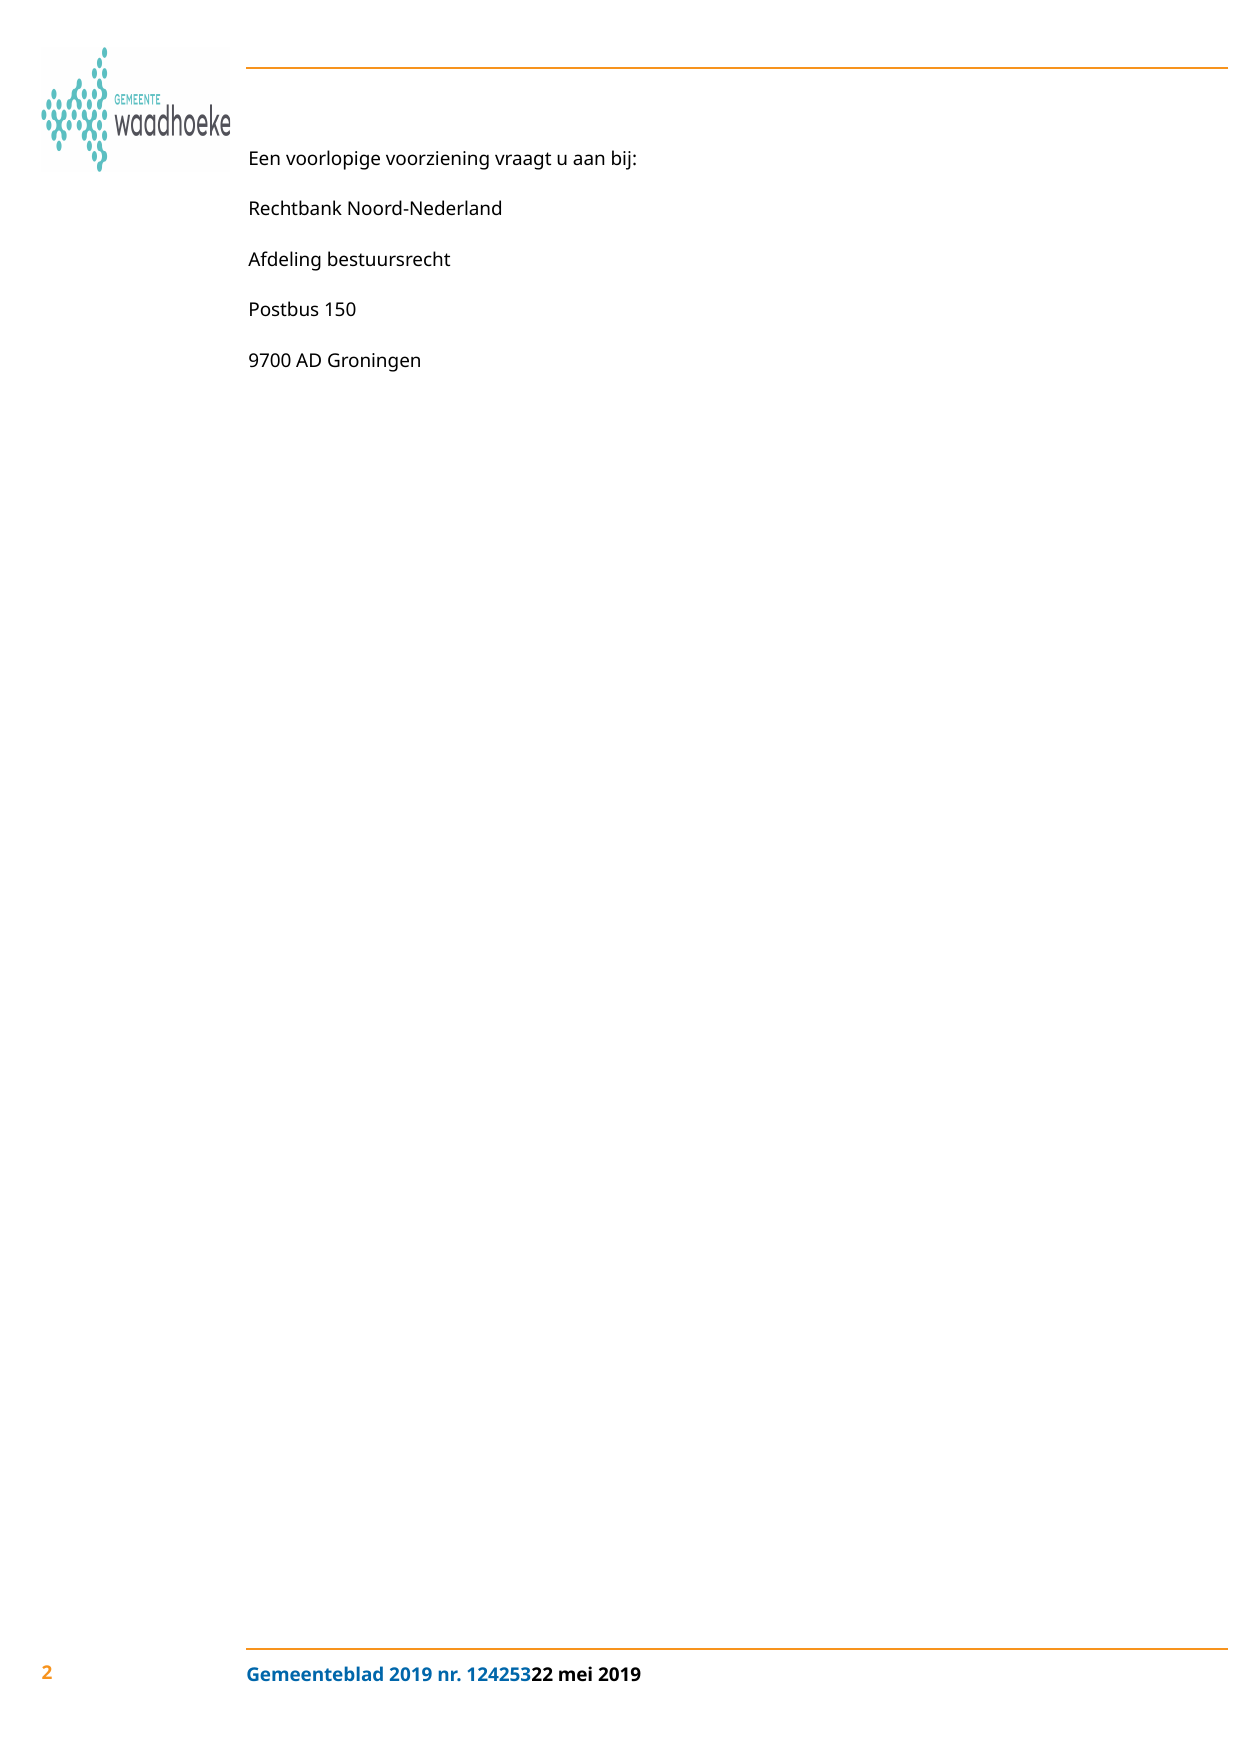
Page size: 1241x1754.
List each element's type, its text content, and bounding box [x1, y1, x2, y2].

text Postbus 150 [248, 296, 1152, 322]
text Afdeling bestuursrecht [248, 246, 1152, 272]
picture [41, 47, 231, 172]
text Rechtbank Noord-Nederland [248, 196, 1152, 221]
text 9700 AD Groningen [248, 347, 1152, 373]
text Een voorlopige voorziening vraagt u aan bij: [248, 145, 1152, 171]
